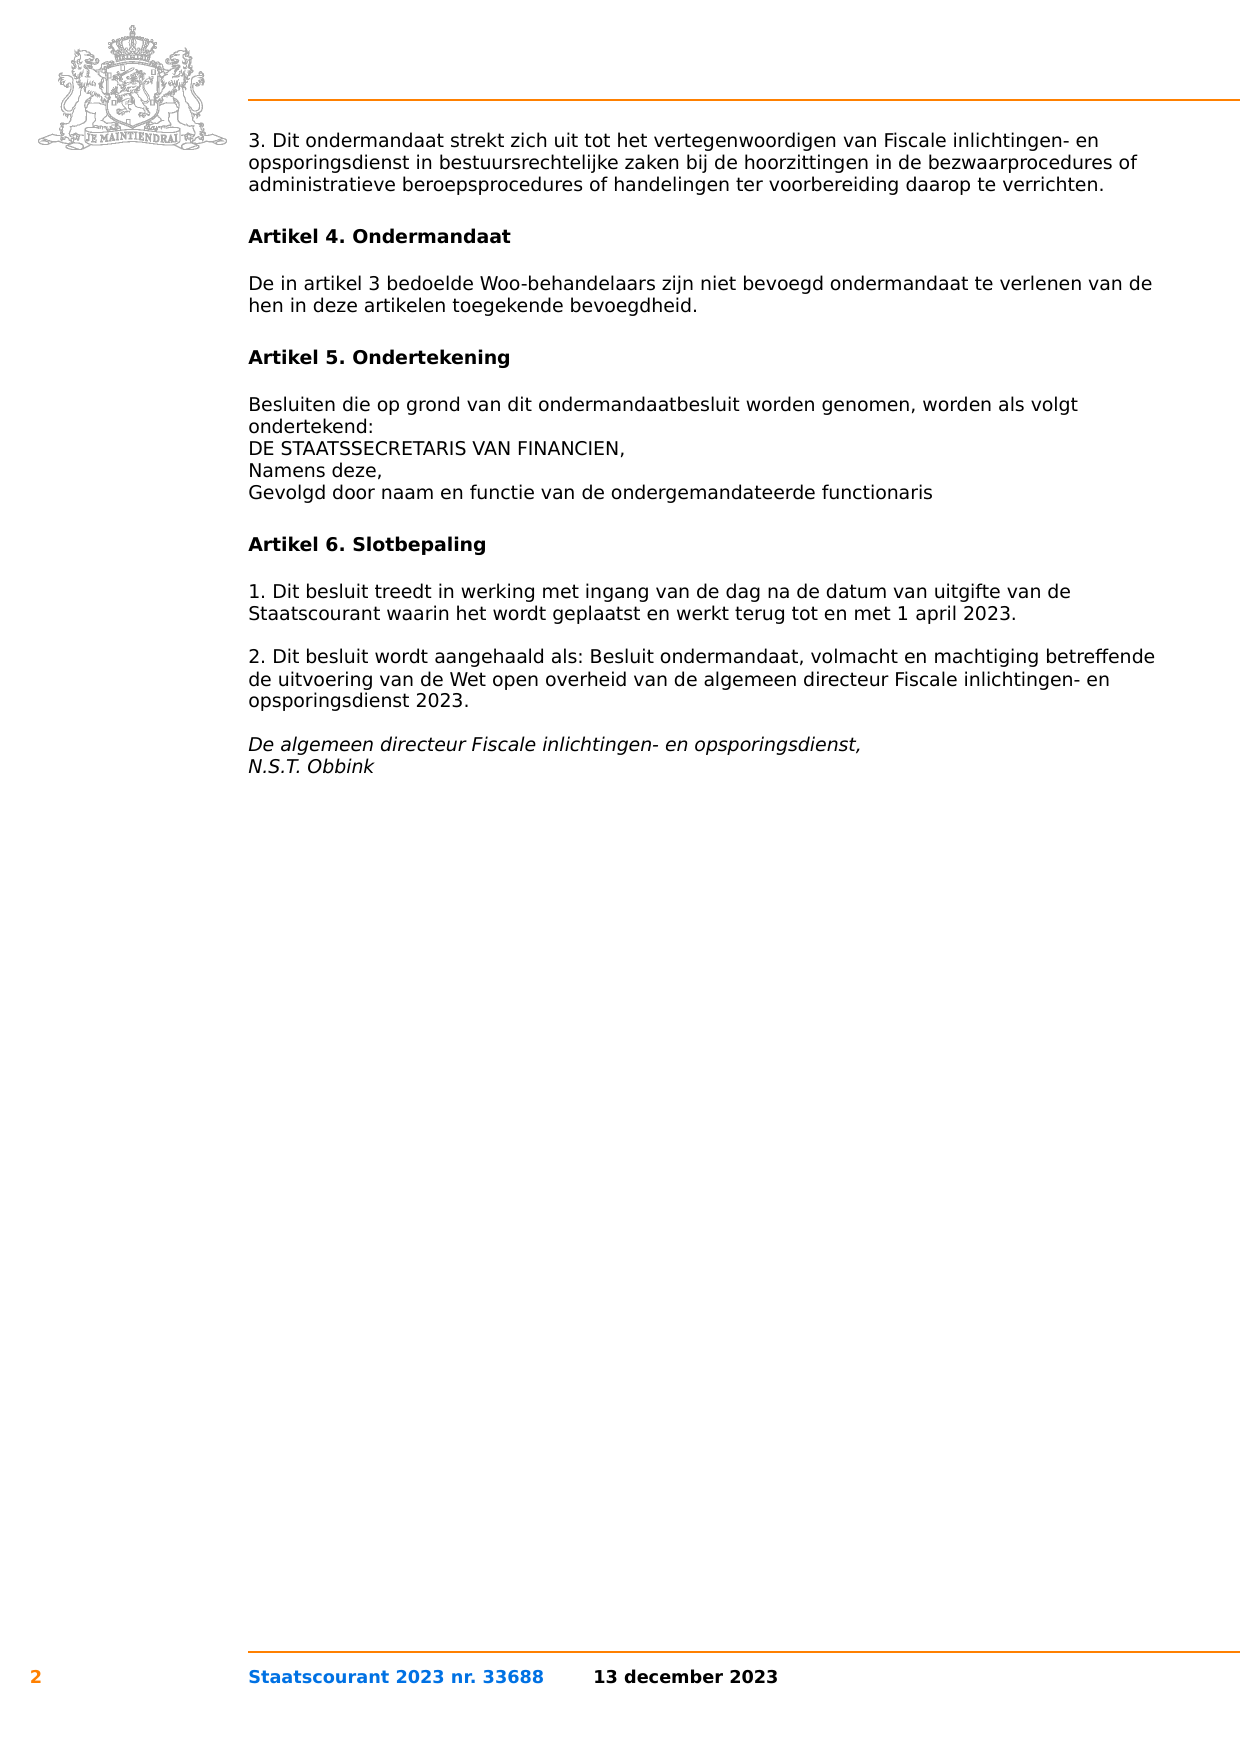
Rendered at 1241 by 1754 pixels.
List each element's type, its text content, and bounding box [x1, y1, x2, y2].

picture [38, 25, 227, 150]
subtitle Artikel 6. Slotbepaling [248, 534, 1163, 556]
text Besluiten die op grond van dit ondermandaatbesluit worden genomen, worden als volgt ondertekend: [248, 394, 1163, 438]
text DE STAATSSECRETARIS VAN FINANCIEN, [248, 438, 1163, 460]
text De algemeen directeur Fiscale inlichtingen- en opsporingsdienst, N.S.T. Obbink [248, 734, 1163, 778]
subtitle Artikel 5. Ondertekening [248, 347, 1163, 369]
text De in artikel 3 bedoelde Woo-behandelaars zijn niet bevoegd ondermandaat te verlenen van de hen in deze artikelen toegekende bevoegdheid. [248, 273, 1163, 317]
text 1. Dit besluit treedt in werking met ingang van de dag na de datum van uitgifte van de Staatscourant waarin het wordt geplaatst en werkt terug tot en met 1 april 2023. [248, 581, 1163, 624]
text 2. Dit besluit wordt aangehaald als: Besluit ondermandaat, volmacht en machtiging betreffende de uitvoering van de Wet open overheid van de algemeen directeur Fiscale inlichtingen- en opsporingsdienst 2023. [248, 646, 1163, 712]
text Namens deze, [248, 460, 1163, 482]
text 3. Dit ondermandaat strekt zich uit tot het vertegenwoordigen van Fiscale inlichtingen- en opsporingsdienst in bestuursrechtelijke zaken bij de hoorzittingen in de bezwaarprocedures of administratieve beroepsprocedures of handelingen ter voorbereiding daarop te verrichten. [248, 130, 1163, 196]
text Gevolgd door naam en functie van de ondergemandateerde functionaris [248, 482, 1163, 504]
subtitle Artikel 4. Ondermandaat [248, 226, 1163, 248]
